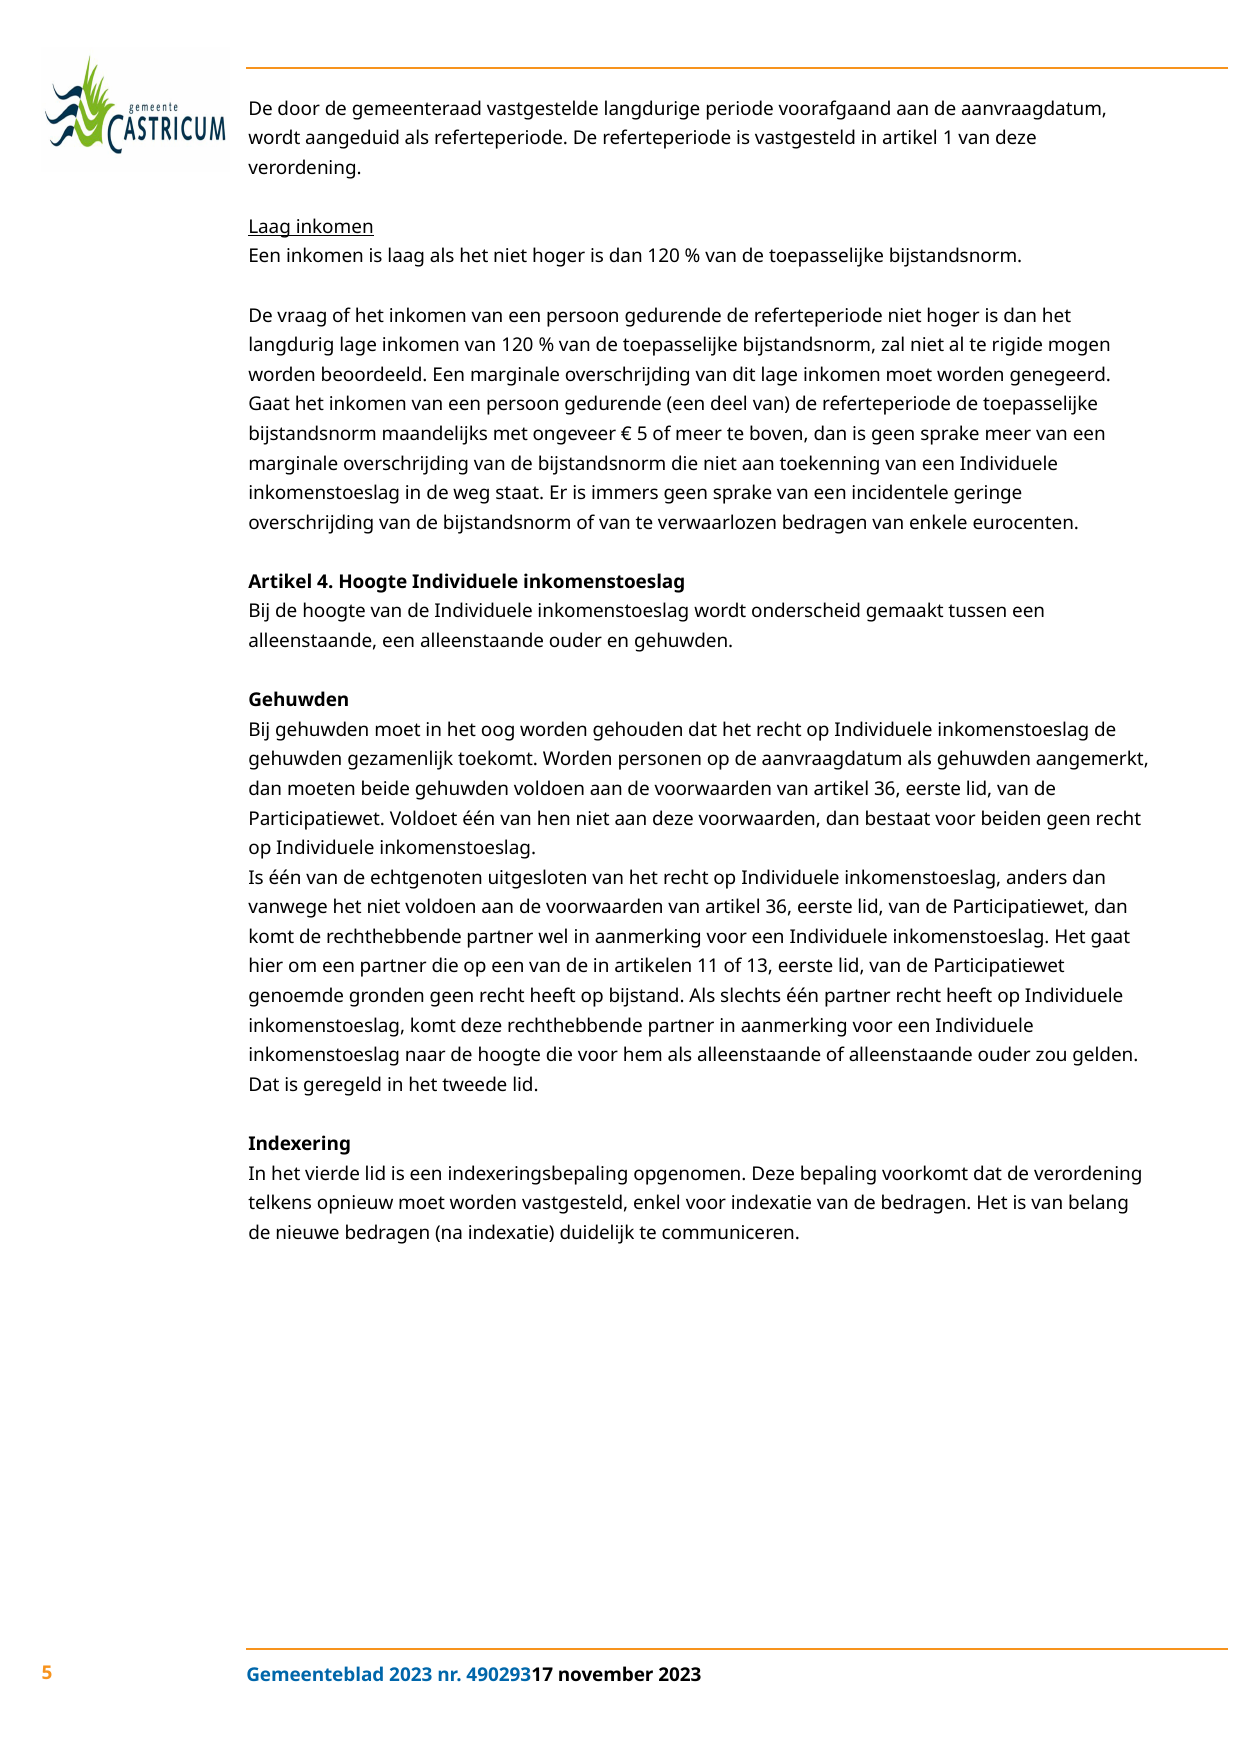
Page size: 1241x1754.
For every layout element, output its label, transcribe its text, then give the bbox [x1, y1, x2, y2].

text Bij gehuwden moet in het oog worden gehouden dat het recht op Individuele inkomenstoeslag de gehuwden gezamenlijk toekomt. Worden personen op de aanvraagdatum als gehuwden aangemerkt, dan moeten beide gehuwden voldoen aan de voorwaarden van artikel 36, eerste lid, van de Participatiewet. Voldoet één van hen niet aan deze voorwaarden, dan bestaat voor beiden geen recht op Individuele inkomenstoeslag. [248, 716, 1152, 860]
text Gehuwden [248, 686, 1152, 712]
picture [41, 47, 231, 172]
text Indexering [248, 1130, 1152, 1156]
text Bij de hoogte van de Individuele inkomenstoeslag wordt onderscheid gemaakt tussen een alleenstaande, een alleenstaande ouder en gehuwden. [248, 598, 1152, 653]
text Een inkomen is laag als het niet hoger is dan 120 % van de toepasselijke bijstandsnorm. [248, 243, 1152, 268]
text Is één van de echtgenoten uitgesloten van het recht op Individuele inkomenstoeslag, anders dan vanwege het niet voldoen aan de voorwaarden van artikel 36, eerste lid, van de Participatiewet, dan komt de rechthebbende partner wel in aanmerking voor een Individuele inkomenstoeslag. Het gaat hier om een partner die op een van de in artikelen 11 of 13, eerste lid, van de Participatiewet genoemde gronden geen recht heeft op bijstand. Als slechts één partner recht heeft op Individuele inkomenstoeslag, komt deze rechthebbende partner in aanmerking voor een Individuele inkomenstoeslag naar de hoogte die voor hem als alleenstaande of alleenstaande ouder zou gelden. Dat is geregeld in het tweede lid. [248, 864, 1152, 1097]
text De vraag of het inkomen van een persoon gedurende de referteperiode niet hoger is dan het langdurig lage inkomen van 120 % van de toepasselijke bijstandsnorm, zal niet al te rigide mogen worden beoordeeld. Een marginale overschrijding van dit lage inkomen moet worden genegeerd. Gaat het inkomen van een persoon gedurende (een deel van) de referteperiode de toepasselijke bijstandsnorm maandelijks met ongeveer € 5 of meer te boven, dan is geen sprake meer van een marginale overschrijding van de bijstandsnorm die niet aan toekenning van een Individuele inkomenstoeslag in de weg staat. Er is immers geen sprake van een incidentele geringe overschrijding van de bijstandsnorm of van te verwaarlozen bedragen van enkele eurocenten. [248, 302, 1152, 535]
text In het vierde lid is een indexeringsbepaling opgenomen. Deze bepaling voorkomt dat de verordening telkens opnieuw moet worden vastgesteld, enkel voor indexatie van de bedragen. Het is van belang de nieuwe bedragen (na indexatie) duidelijk te communiceren. [248, 1160, 1152, 1245]
text De door de gemeenteraad vastgestelde langdurige periode voorafgaand aan de aanvraagdatum, wordt aangeduid als referteperiode. De referteperiode is vastgesteld in artikel 1 van deze verordening. [248, 95, 1152, 180]
text Laag inkomen [248, 213, 1152, 239]
text Artikel 4. Hoogte Individuele inkomenstoeslag [248, 568, 1152, 594]
